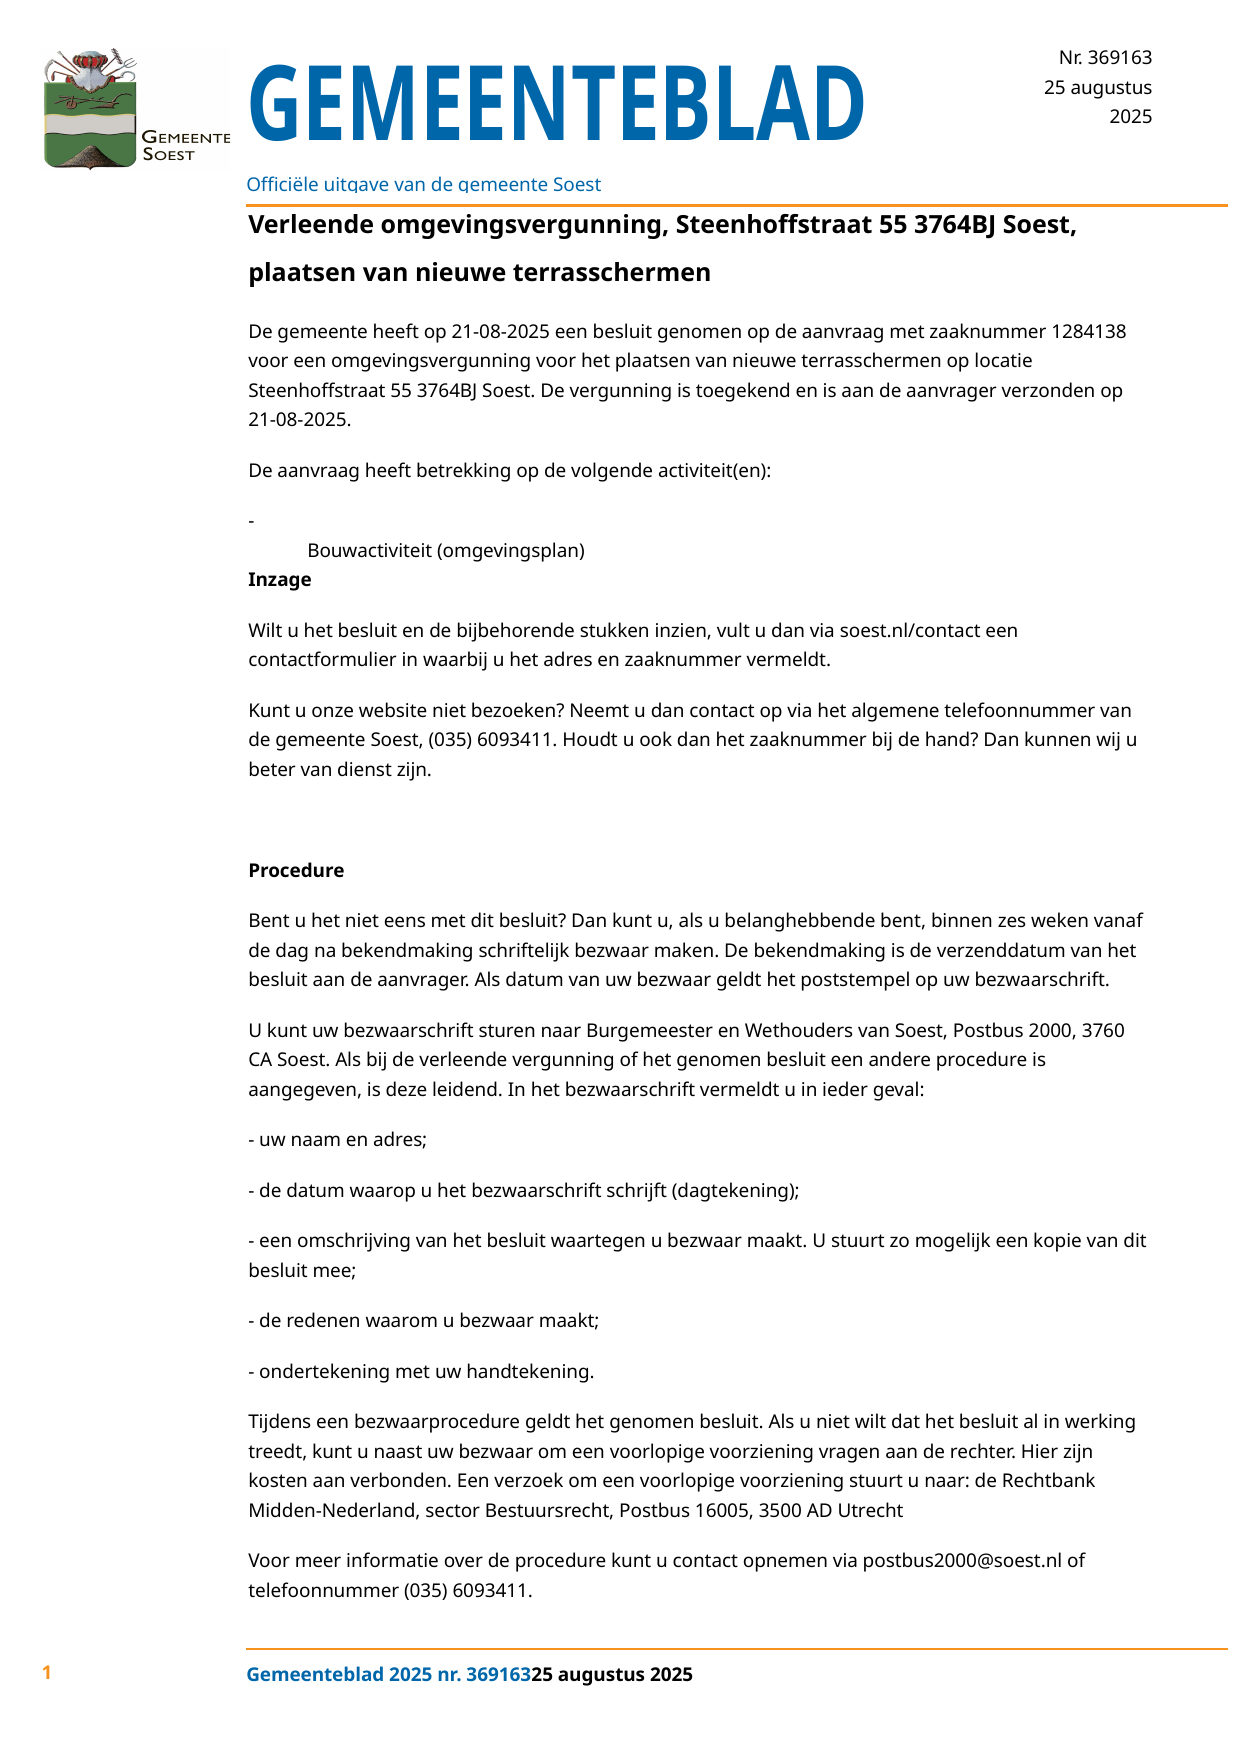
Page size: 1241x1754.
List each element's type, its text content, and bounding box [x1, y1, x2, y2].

text Tijdens een bezwaarprocedure geldt het genomen besluit. Als u niet wilt dat het besluit al in werking treedt, kunt u naast uw bezwaar om een voorlopige voorziening vragen aan de rechter. Hier zijn kosten aan verbonden. Een verzoek om een voorlopige voorziening stuurt u naar: de Rechtbank Midden-Nederland, sector Bestuursrecht, Postbus 16005, 3500 AD Utrecht [248, 1408, 1152, 1523]
text Inzage [248, 567, 1152, 592]
text De gemeente heeft op 21-08-2025 een besluit genomen op de aanvraag met zaaknummer 1284138 voor een omgevingsvergunning voor het plaatsen van nieuwe terrasschermen op locatie Steenhoffstraat 55 3764BJ Soest. De vergunning is toegekend en is aan de aanvrager verzonden op 21-08-2025. [248, 318, 1152, 432]
text Bent u het niet eens met dit besluit? Dan kunt u, als u belanghebbende bent, binnen zes weken vanaf de dag na bekendmaking schriftelijk bezwaar maken. De bekendmaking is de verzenddatum van het besluit aan de aanvrager. Als datum van uw bezwaar geldt het poststempel op uw bezwaarschrift. [248, 907, 1152, 992]
text Procedure [248, 857, 1152, 883]
text Voor meer informatie over de procedure kunt u contact opnemen via postbus2000@soest.nl of telefoonnummer (035) 6093411. [248, 1547, 1152, 1603]
text De aanvraag heeft betrekking op de volgende activiteit(en): [248, 457, 1152, 483]
text - uw naam en adres; [248, 1127, 1152, 1152]
text Kunt u onze website niet bezoeken? Neemt u dan contact op via het algemene telefoonnummer van de gemeente Soest, (035) 6093411. Houdt u ook dan het zaaknummer bij de hand? Dan kunnen wij u beter van dienst zijn. [248, 697, 1152, 782]
text - een omschrijving van het besluit waartegen u bezwaar maakt. U stuurt zo mogelijk een kopie van dit besluit mee; [248, 1227, 1152, 1283]
text Wilt u het besluit en de bijbehorende stukken inzien, vult u dan via soest.nl/contact een contactformulier in waarbij u het adres en zaaknummer vermeldt. [248, 617, 1152, 672]
text - ondertekening met uw handtekening. [248, 1358, 1152, 1384]
list Bouwactiviteit (omgevingsplan) [248, 537, 1152, 563]
text U kunt uw bezwaarschrift sturen naar Burgemeester en Wethouders van Soest, Postbus 2000, 3760 CA Soest. Als bij de verleende vergunning of het genomen besluit een andere procedure is aangegeven, is deze leidend. In het bezwaarschrift vermeldt u in ieder geval: [248, 1017, 1152, 1102]
text - de redenen waarom u bezwaar maakt; [248, 1307, 1152, 1333]
picture [41, 47, 231, 172]
text - de datum waarop u het bezwaarschrift schrijft (dagtekening); [248, 1177, 1152, 1203]
text Verleende omgevingsvergunning, Steenhoffstraat 55 3764BJ Soest, plaatsen van nieuwe terrasschermen [248, 207, 1152, 288]
